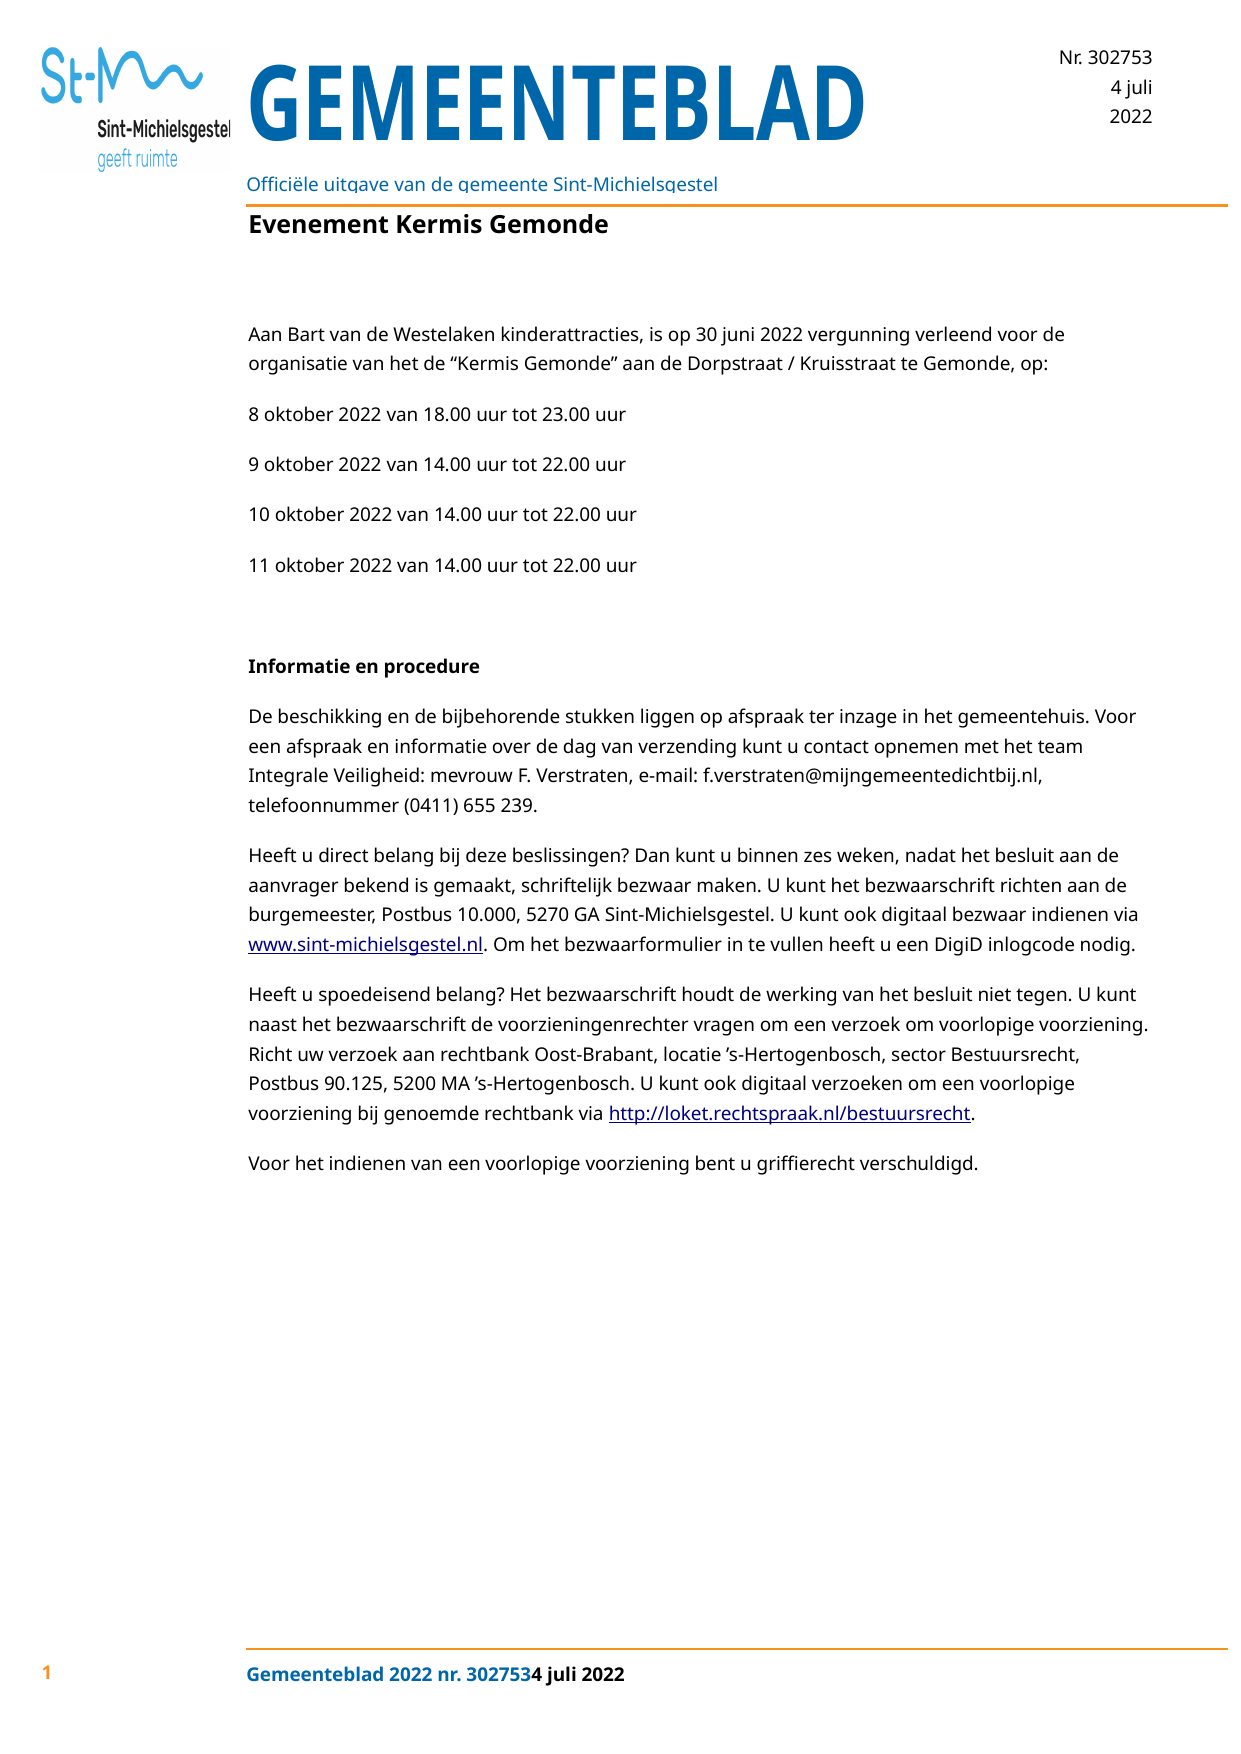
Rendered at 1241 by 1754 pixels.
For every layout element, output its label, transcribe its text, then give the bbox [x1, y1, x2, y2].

text Aan Bart van de Westelaken kinderattracties, is op 30 juni 2022 vergunning verleend voor de organisatie van het de “Kermis Gemonde” aan de Dorpstraat / Kruisstraat te Gemonde, op: [248, 321, 1152, 376]
text Voor het indienen van een voorlopige voorziening bent u griffierecht verschuldigd. [248, 1150, 1152, 1176]
text 11 oktober 2022 van 14.00 uur tot 22.00 uur [248, 552, 1152, 578]
text De beschikking en de bijbehorende stukken liggen op afspraak ter inzage in het gemeentehuis. Voor een afspraak en informatie over de dag van verzending kunt u contact opnemen met het team Integrale Veiligheid: mevrouw F. Verstraten, e-mail: f.verstraten@mijngemeentedichtbij.nl, telefoonnummer (0411) 655 239. [248, 703, 1152, 818]
text 8 oktober 2022 van 18.00 uur tot 23.00 uur [248, 401, 1152, 426]
text Informatie en procedure [248, 653, 1152, 678]
picture [41, 47, 231, 172]
text 10 oktober 2022 van 14.00 uur tot 22.00 uur [248, 502, 1152, 527]
text Heeft u direct belang bij deze beslissingen? Dan kunt u binnen zes weken, nadat het besluit aan de aanvrager bekend is gemaakt, schriftelijk bezwaar maken. U kunt het bezwaarschrift richten aan de burgemeester, Postbus 10.000, 5270 GA Sint-Michielsgestel. U kunt ook digitaal bezwaar indienen via www.sint-michielsgestel.nl. Om het bezwaarformulier in te vullen heeft u een DigiD inlogcode nodig. [248, 842, 1152, 957]
text 9 oktober 2022 van 14.00 uur tot 22.00 uur [248, 451, 1152, 477]
text Evenement Kermis Gemonde [248, 207, 1152, 241]
text Heeft u spoedeisend belang? Het bezwaarschrift houdt de werking van het besluit niet tegen. U kunt naast het bezwaarschrift de voorzieningenrechter vragen om een verzoek om voorlopige voorziening. Richt uw verzoek aan rechtbank Oost-Brabant, locatie ’s-Hertogenbosch, sector Bestuursrecht, Postbus 90.125, 5200 MA ’s-Hertogenbosch. U kunt ook digitaal verzoeken om een voorlopige voorziening bij genoemde rechtbank via http://loket.rechtspraak.nl/bestuursrecht. [248, 982, 1152, 1126]
